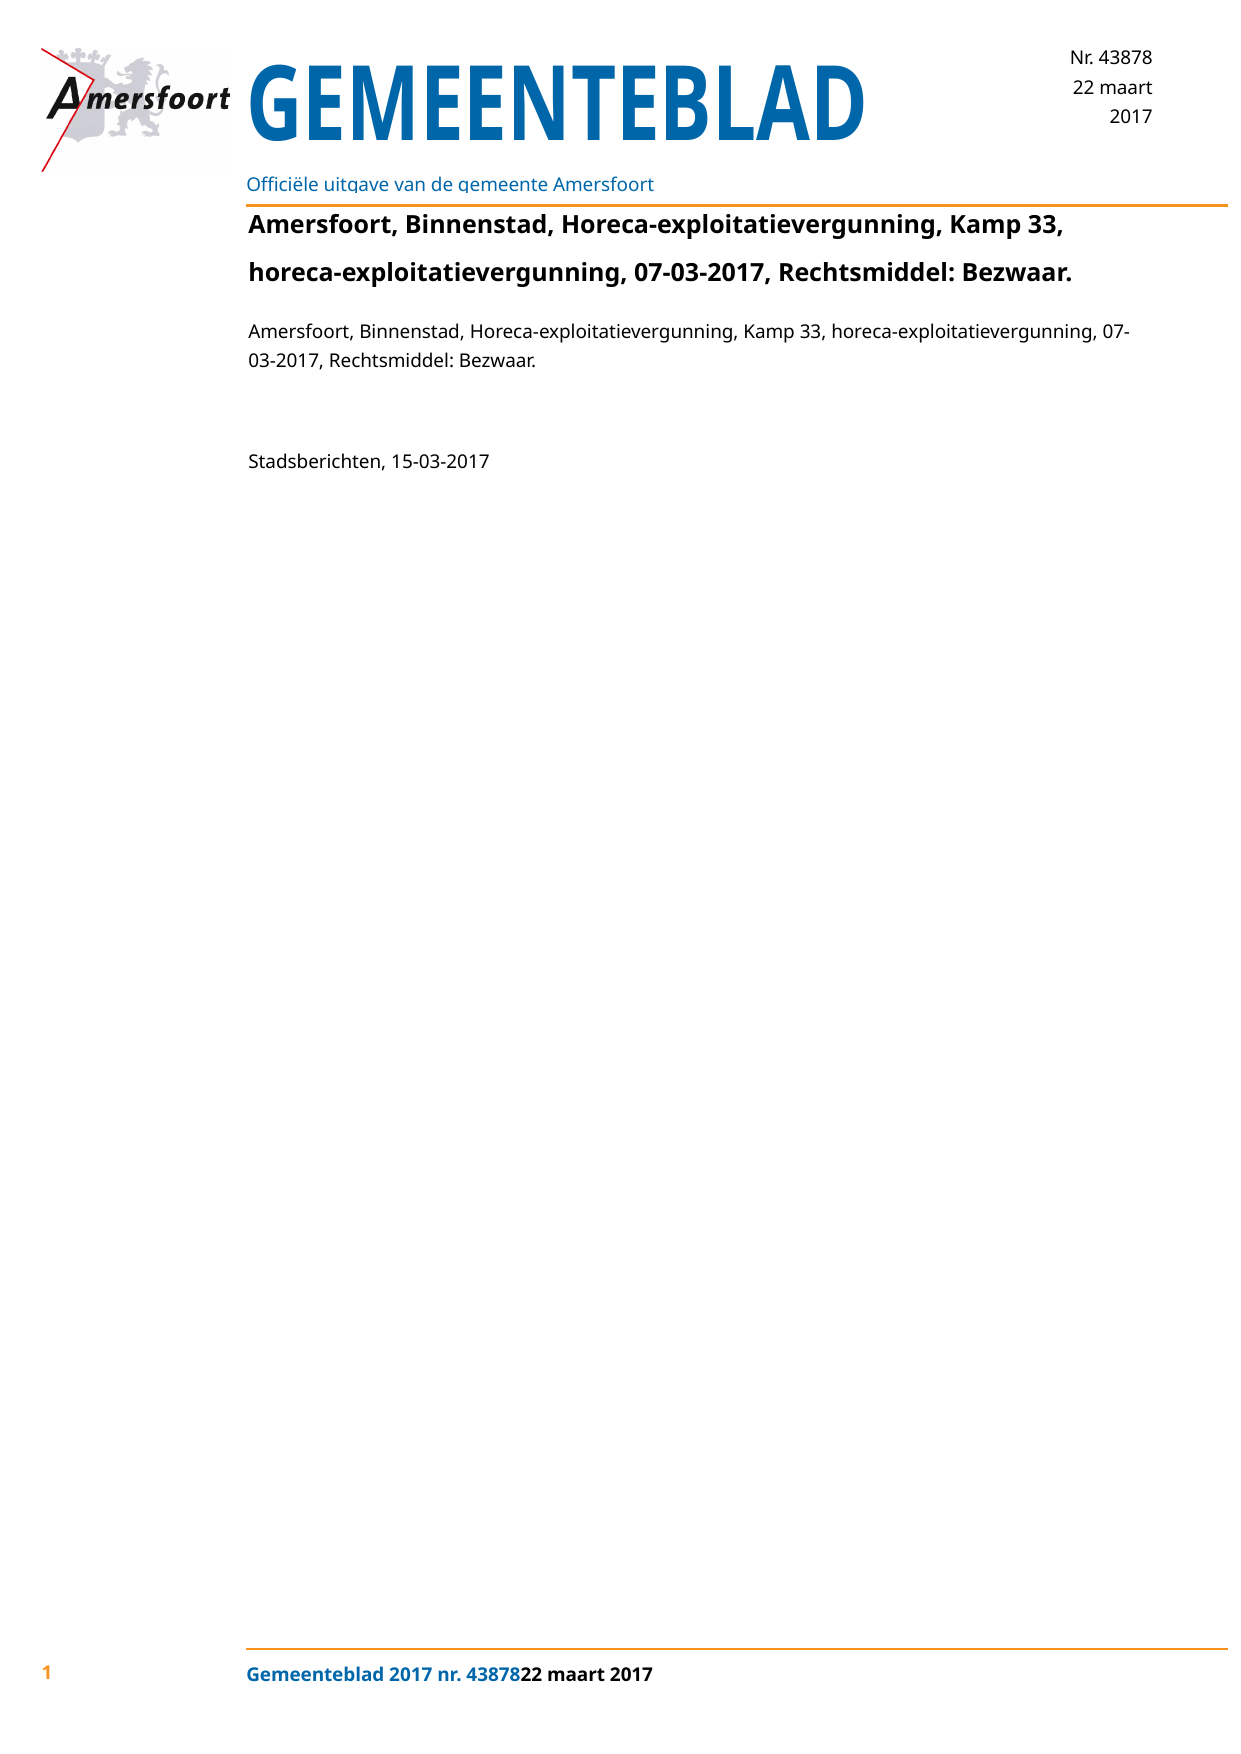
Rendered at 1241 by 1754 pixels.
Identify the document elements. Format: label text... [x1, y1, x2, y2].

picture [41, 47, 231, 172]
text Stadsberichten, 15-03-2017 [248, 448, 1152, 474]
text Amersfoort, Binnenstad, Horeca-exploitatievergunning, Kamp 33, horeca-exploitatievergunning, 07-03-2017, Rechtsmiddel: Bezwaar. [248, 207, 1152, 288]
text Amersfoort, Binnenstad, Horeca-exploitatievergunning, Kamp 33, horeca-exploitatievergunning, 07-03-2017, Rechtsmiddel: Bezwaar. [248, 318, 1152, 373]
